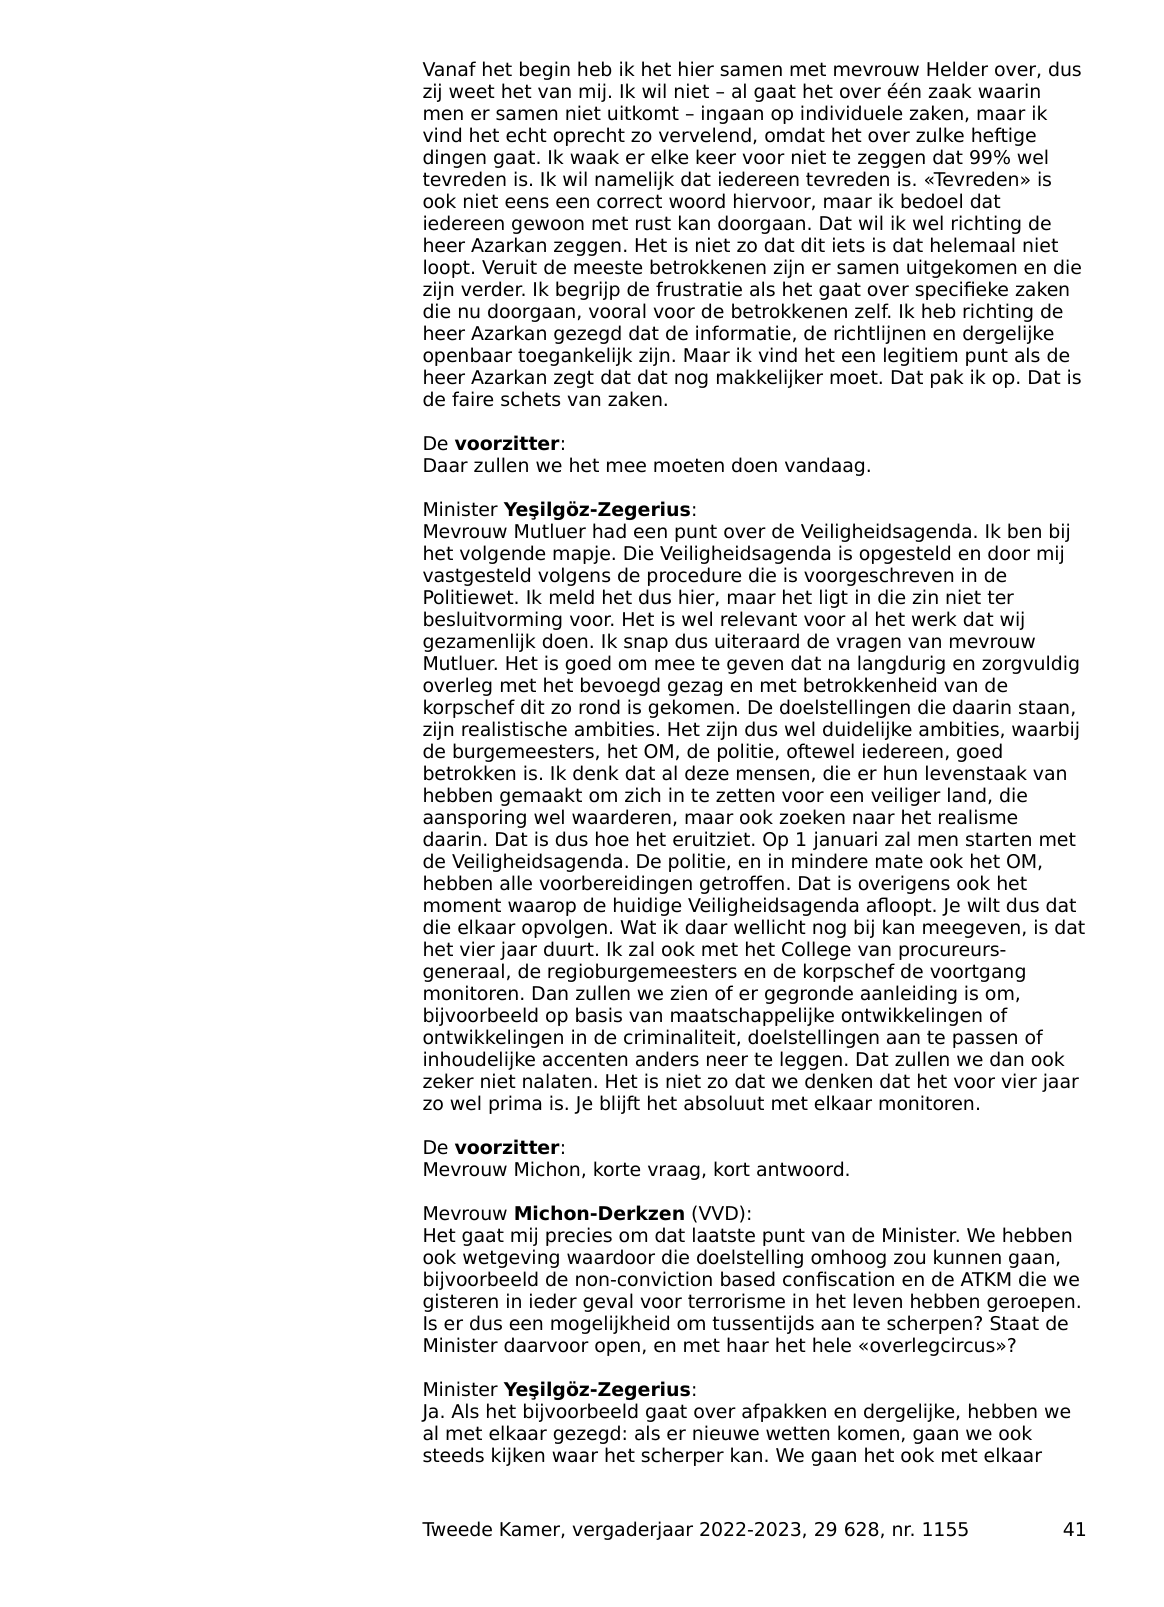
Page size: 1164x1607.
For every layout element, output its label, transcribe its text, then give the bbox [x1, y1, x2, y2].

text Mevrouw Mutluer had een punt over de Veiligheidsagenda. Ik ben bij het volgende mapje. Die Veiligheidsagenda is opgesteld en door mij vastgesteld volgens de procedure die is voorgeschreven in de Politiewet. Ik meld het dus hier, maar het ligt in die zin niet ter besluitvorming voor. Het is wel relevant voor al het werk dat wij gezamenlijk doen. Ik snap dus uiteraard de vragen van mevrouw Mutluer. Het is goed om mee te geven dat na langdurig en zorgvuldig overleg met het bevoegd gezag en met betrokkenheid van de korpschef dit zo rond is gekomen. De doelstellingen die daarin staan, zijn realistische ambities. Het zijn dus wel duidelijke ambities, waarbij de burgemeesters, het OM, de politie, oftewel iedereen, goed betrokken is. Ik denk dat al deze mensen, die er hun levenstaak van hebben gemaakt om zich in te zetten voor een veiliger land, die aansporing wel waarderen, maar ook zoeken naar het realisme daarin. Dat is dus hoe het eruitziet. Op 1 januari zal men starten met de Veiligheidsagenda. De politie, en in mindere mate ook het OM, hebben alle voorbereidingen getroffen. Dat is overigens ook het moment waarop de huidige Veiligheidsagenda afloopt. Je wilt dus dat die elkaar opvolgen. Wat ik daar wellicht nog bij kan meegeven, is dat het vier jaar duurt. Ik zal ook met het College van procureurs-generaal, de regioburgemeesters en de korpschef de voortgang monitoren. Dan zullen we zien of er gegronde aanleiding is om, bijvoorbeeld op basis van maatschappelijke ontwikkelingen of ontwikkelingen in de criminaliteit, doelstellingen aan te passen of inhoudelijke accenten anders neer te leggen. Dat zullen we dan ook zeker niet nalaten. Het is niet zo dat we denken dat het voor vier jaar zo wel prima is. Je blijft het absoluut met elkaar monitoren. [422, 521, 1087, 1114]
text De voorzitter: [422, 433, 1087, 455]
text Minister Yeşilgöz-Zegerius: [422, 1379, 1087, 1401]
text Vanaf het begin heb ik het hier samen met mevrouw Helder over, dus zij weet het van mij. Ik wil niet – al gaat het over één zaak waarin men er samen niet uitkomt – ingaan op individuele zaken, maar ik vind het echt oprecht zo vervelend, omdat het over zulke heftige dingen gaat. Ik waak er elke keer voor niet te zeggen dat 99% wel tevreden is. Ik wil namelijk dat iedereen tevreden is. «Tevreden» is ook niet eens een correct woord hiervoor, maar ik bedoel dat iedereen gewoon met rust kan doorgaan. Dat wil ik wel richting de heer Azarkan zeggen. Het is niet zo dat dit iets is dat helemaal niet loopt. Veruit de meeste betrokkenen zijn er samen uitgekomen en die zijn verder. Ik begrijp de frustratie als het gaat over specifieke zaken die nu doorgaan, vooral voor de betrokkenen zelf. Ik heb richting de heer Azarkan gezegd dat de informatie, de richtlijnen en dergelijke openbaar toegankelijk zijn. Maar ik vind het een legitiem punt als de heer Azarkan zegt dat dat nog makkelijker moet. Dat pak ik op. Dat is de faire schets van zaken. [422, 59, 1087, 411]
text Mevrouw Michon, korte vraag, kort antwoord. [422, 1159, 1087, 1181]
text Daar zullen we het mee moeten doen vandaag. [422, 455, 1087, 477]
text Het gaat mij precies om dat laatste punt van de Minister. We hebben ook wetgeving waardoor die doelstelling omhoog zou kunnen gaan, bijvoorbeeld de non-conviction based confiscation en de ATKM die we gisteren in ieder geval voor terrorisme in het leven hebben geroepen. Is er dus een mogelijkheid om tussentijds aan te scherpen? Staat de Minister daarvoor open, en met haar het hele «overlegcircus»? [422, 1225, 1087, 1357]
text Mevrouw Michon-Derkzen (VVD): [422, 1203, 1087, 1225]
text De voorzitter: [422, 1137, 1087, 1159]
text Minister Yeşilgöz-Zegerius: [422, 499, 1087, 521]
text Ja. Als het bijvoorbeeld gaat over afpakken en dergelijke, hebben we al met elkaar gezegd: als er nieuwe wetten komen, gaan we ook steeds kijken waar het scherper kan. We gaan het ook met elkaar [422, 1401, 1087, 1467]
